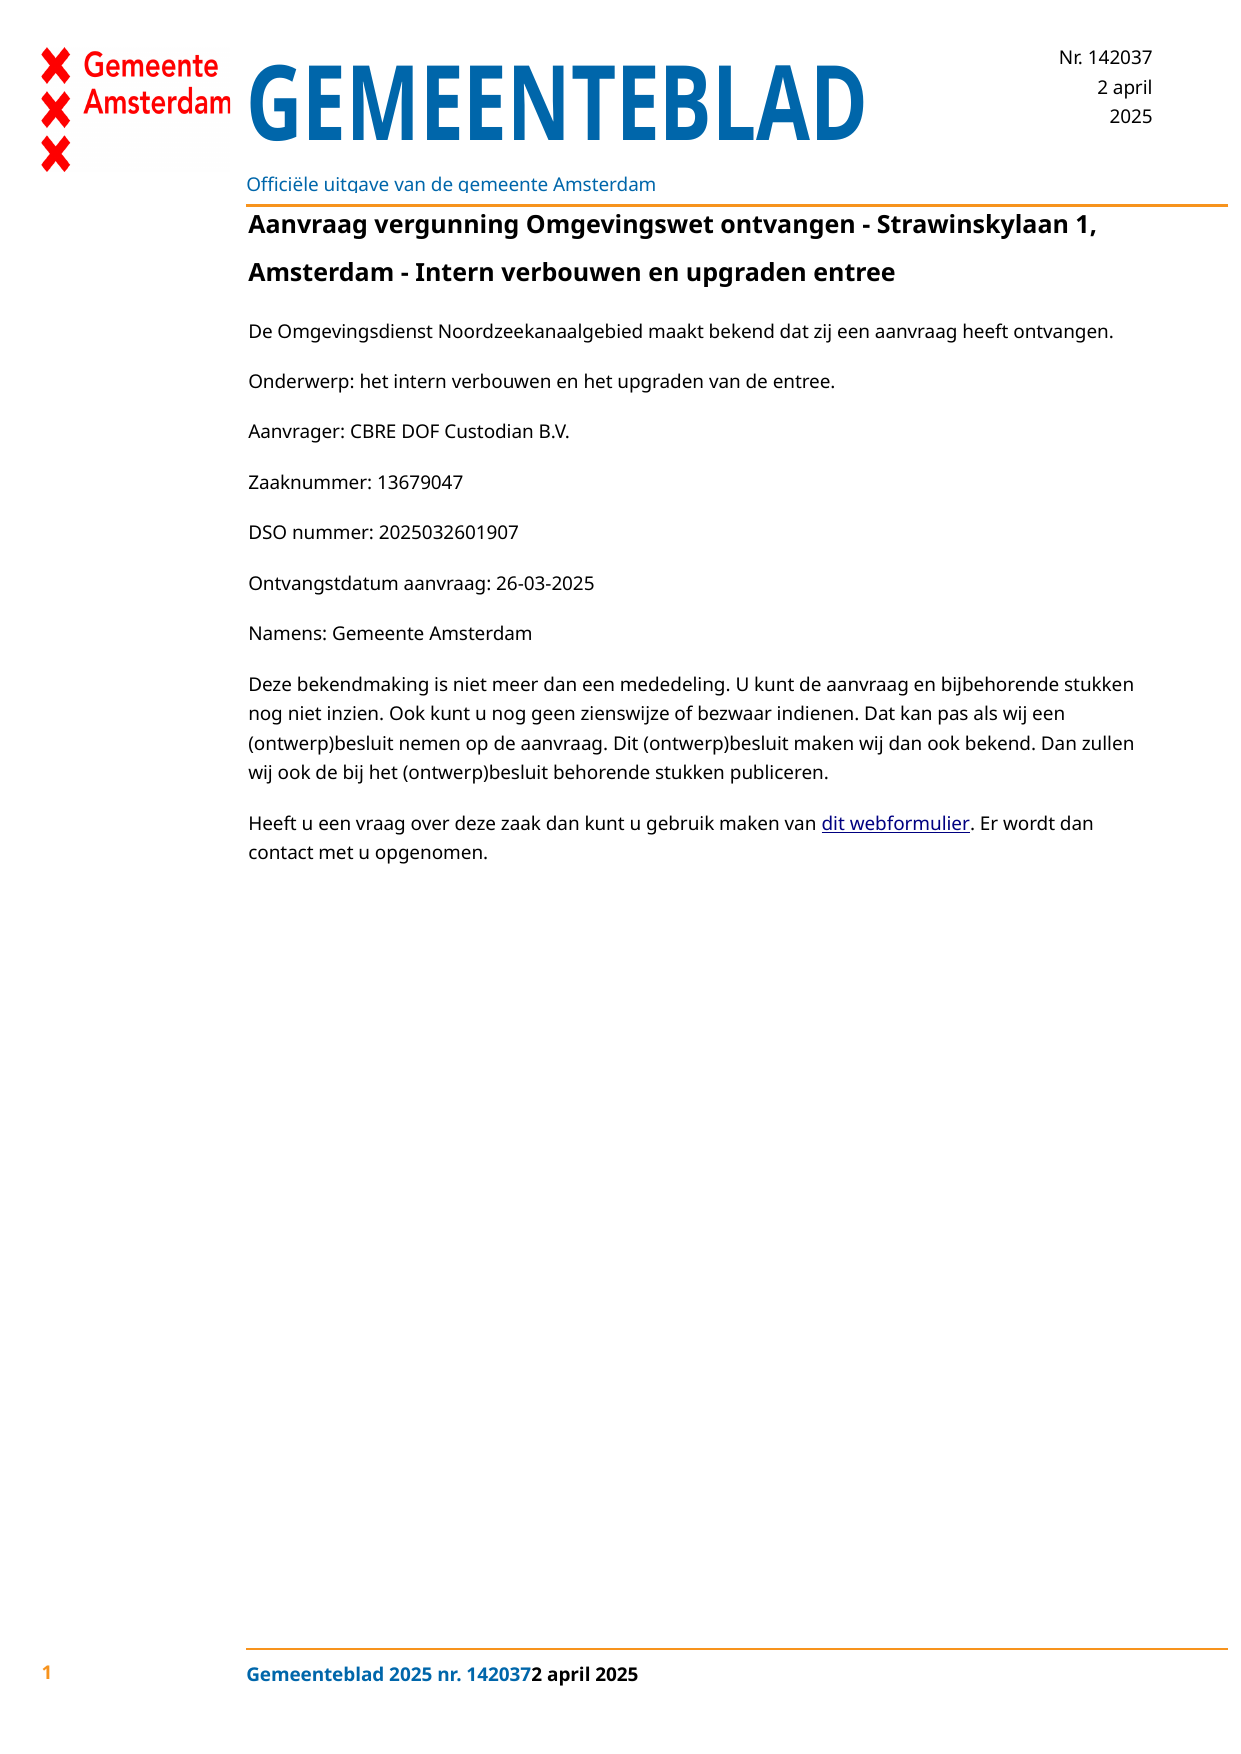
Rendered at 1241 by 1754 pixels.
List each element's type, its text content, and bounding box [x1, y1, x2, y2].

text Ontvangstdatum aanvraag: 26-03-2025 [248, 570, 1152, 596]
text Zaaknummer: 13679047 [248, 469, 1152, 495]
text Deze bekendmaking is niet meer dan een mededeling. U kunt de aanvraag en bijbehorende stukken nog niet inzien. Ook kunt u nog geen zienswijze of bezwaar indienen. Dat kan pas als wij een (ontwerp)besluit nemen op de aanvraag. Dit (ontwerp)besluit maken wij dan ook bekend. Dan zullen wij ook de bij het (ontwerp)besluit behorende stukken publiceren. [248, 671, 1152, 785]
text Heeft u een vraag over deze zaak dan kunt u gebruik maken van dit webformulier. Er wordt dan contact met u opgenomen. [248, 810, 1152, 865]
text De Omgevingsdienst Noordzeekanaalgebied maakt bekend dat zij een aanvraag heeft ontvangen. [248, 318, 1152, 344]
picture [41, 47, 231, 172]
text Aanvraag vergunning Omgevingswet ontvangen - Strawinskylaan 1, Amsterdam - Intern verbouwen en upgraden entree [248, 207, 1152, 288]
text Onderwerp: het intern verbouwen en het upgraden van de entree. [248, 368, 1152, 394]
text Namens: Gemeente Amsterdam [248, 620, 1152, 646]
text DSO nummer: 2025032601907 [248, 519, 1152, 545]
text Aanvrager: CBRE DOF Custodian B.V. [248, 419, 1152, 444]
